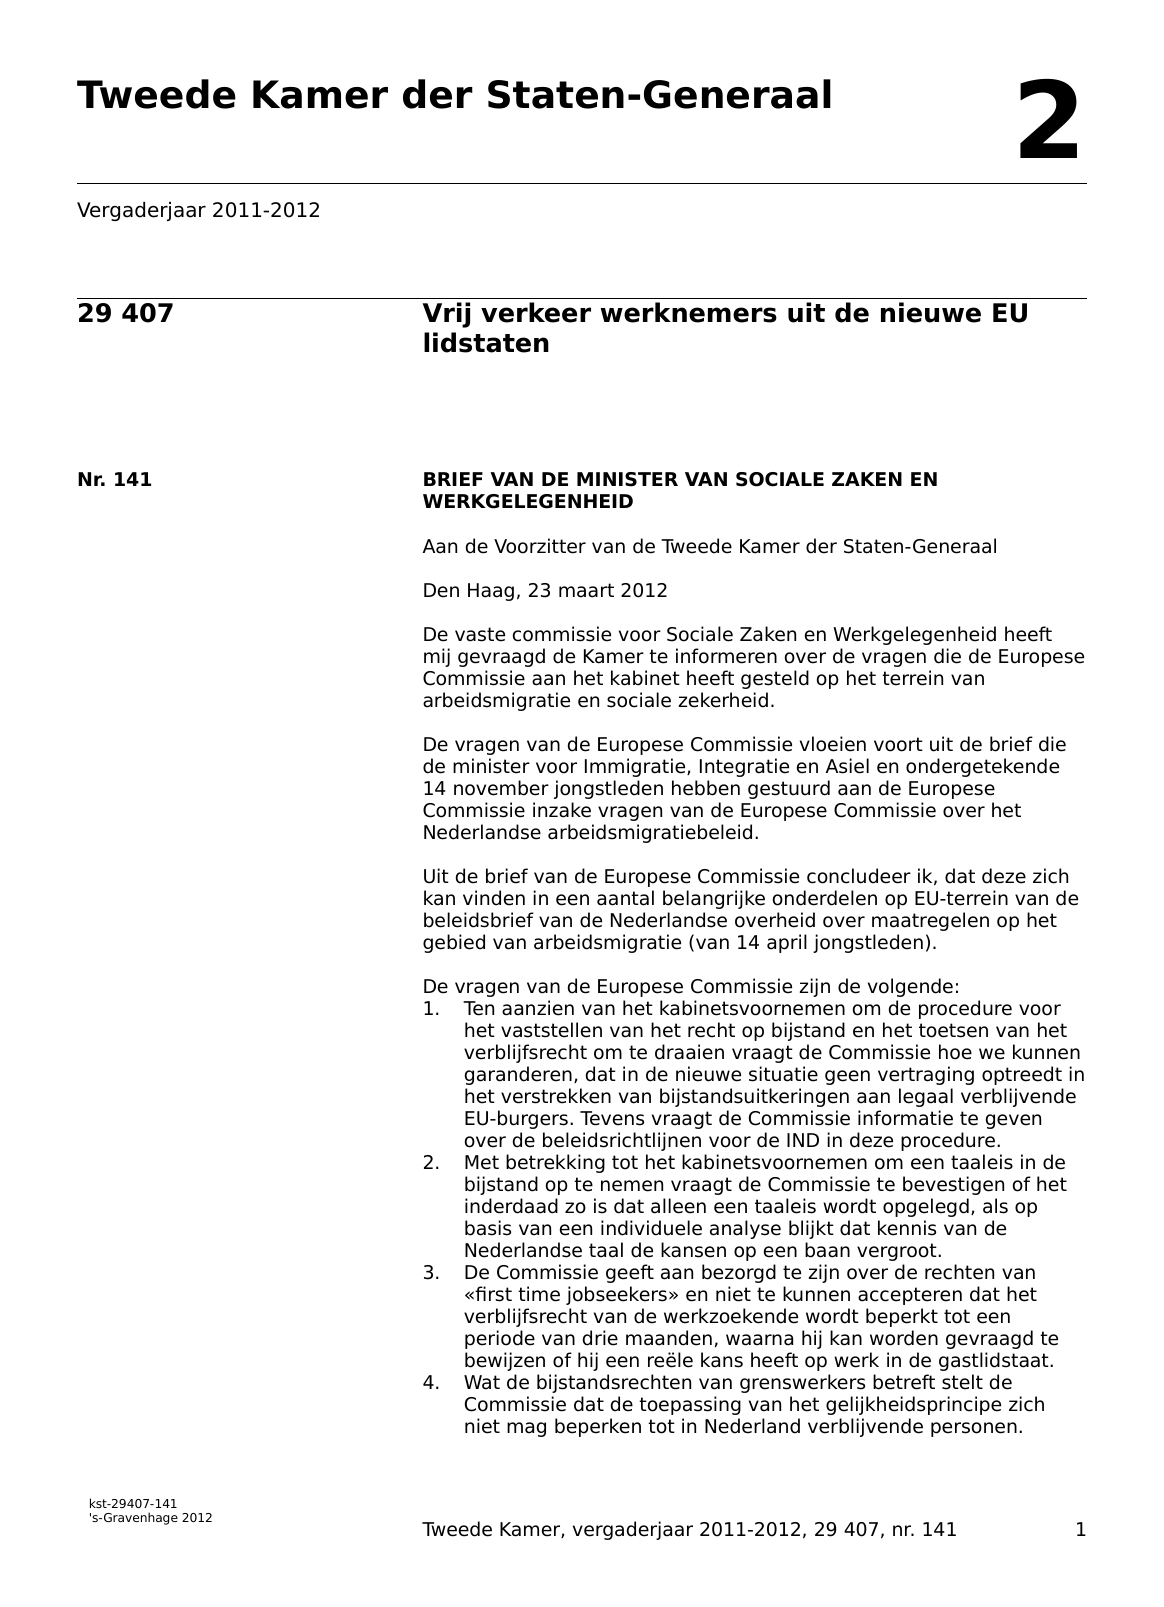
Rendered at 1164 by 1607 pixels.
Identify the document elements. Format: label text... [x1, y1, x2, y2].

text 's-Gravenhage 2012 [88, 1511, 323, 1525]
text 1. Ten aanzien van het kabinetsvoornemen om de procedure voor het vaststellen van het recht op bijstand en het toetsen van het verblijfsrecht om te draaien vraagt de Commissie hoe we kunnen garanderen, dat in de nieuwe situatie geen vertraging optreedt in het verstrekken van bijstandsuitkeringen aan legaal verblijvende EU-burgers. Tevens vraagt de Commissie informatie te geven over de beleidsrichtlijnen voor de IND in deze procedure. [422, 998, 1087, 1152]
text Aan de Voorzitter van de Tweede Kamer der Staten-Generaal [422, 536, 1087, 557]
table_cell Vergaderjaar 2011-2012 [77, 184, 1087, 298]
text 2. Met betrekking tot het kabinetsvoornemen om een taaleis in de bijstand op te nemen vraagt de Commissie te bevestigen of het inderdaad zo is dat alleen een taaleis wordt opgelegd, als op basis van een individuele analyse blijkt dat kennis van de Nederlandse taal de kansen op een baan vergroot. [422, 1152, 1087, 1262]
text De vragen van de Europese Commissie vloeien voort uit de brief die de minister voor Immigratie, Integratie en Asiel en ondergetekende 14 november jongstleden hebben gestuurd aan de Europese Commissie inzake vragen van de Europese Commissie over het Nederlandse arbeidsmigratiebeleid. [422, 734, 1087, 844]
text De vragen van de Europese Commissie zijn de volgende: [422, 976, 1087, 998]
text Uit de brief van de Europese Commissie concludeer ik, dat deze zich kan vinden in een aantal belangrijke onderdelen op EU-terrein van de beleidsbrief van de Nederlandse overheid over maatregelen op het gebied van arbeidsmigratie (van 14 april jongstleden). [422, 866, 1087, 954]
table_header 2 [886, 59, 1087, 183]
table_header Tweede Kamer der Staten-Generaal [77, 59, 886, 183]
text 4. Wat de bijstandsrechten van grenswerkers betreft stelt de Commissie dat de toepassing van het gelijkheidsprincipe zich niet mag beperken tot in Nederland verblijvende personen. [422, 1372, 1087, 1438]
subtitle 29 407 Vrij verkeer werknemers uit de nieuwe EU lidstaten [77, 299, 1087, 358]
text Den Haag, 23 maart 2012 [422, 580, 1087, 602]
text De vaste commissie voor Sociale Zaken en Werkgelegenheid heeft mij gevraagd de Kamer te informeren over de vragen die de Europese Commissie aan het kabinet heeft gesteld op het terrein van arbeidsmigratie en sociale zekerheid. [422, 624, 1087, 712]
text 3. De Commissie geeft aan bezorgd te zijn over de rechten van «first time jobseekers» en niet te kunnen accepteren dat het verblijfsrecht van de werkzoekende wordt beperkt tot een periode van drie maanden, waarna hij kan worden gevraagd te bewijzen of hij een reële kans heeft op werk in de gastlidstaat. [422, 1262, 1087, 1372]
subtitle Nr. 141 BRIEF VAN DE MINISTER VAN SOCIALE ZAKEN EN WERKGELEGENHEID [77, 469, 1087, 513]
text kst-29407-141 [88, 1497, 323, 1511]
